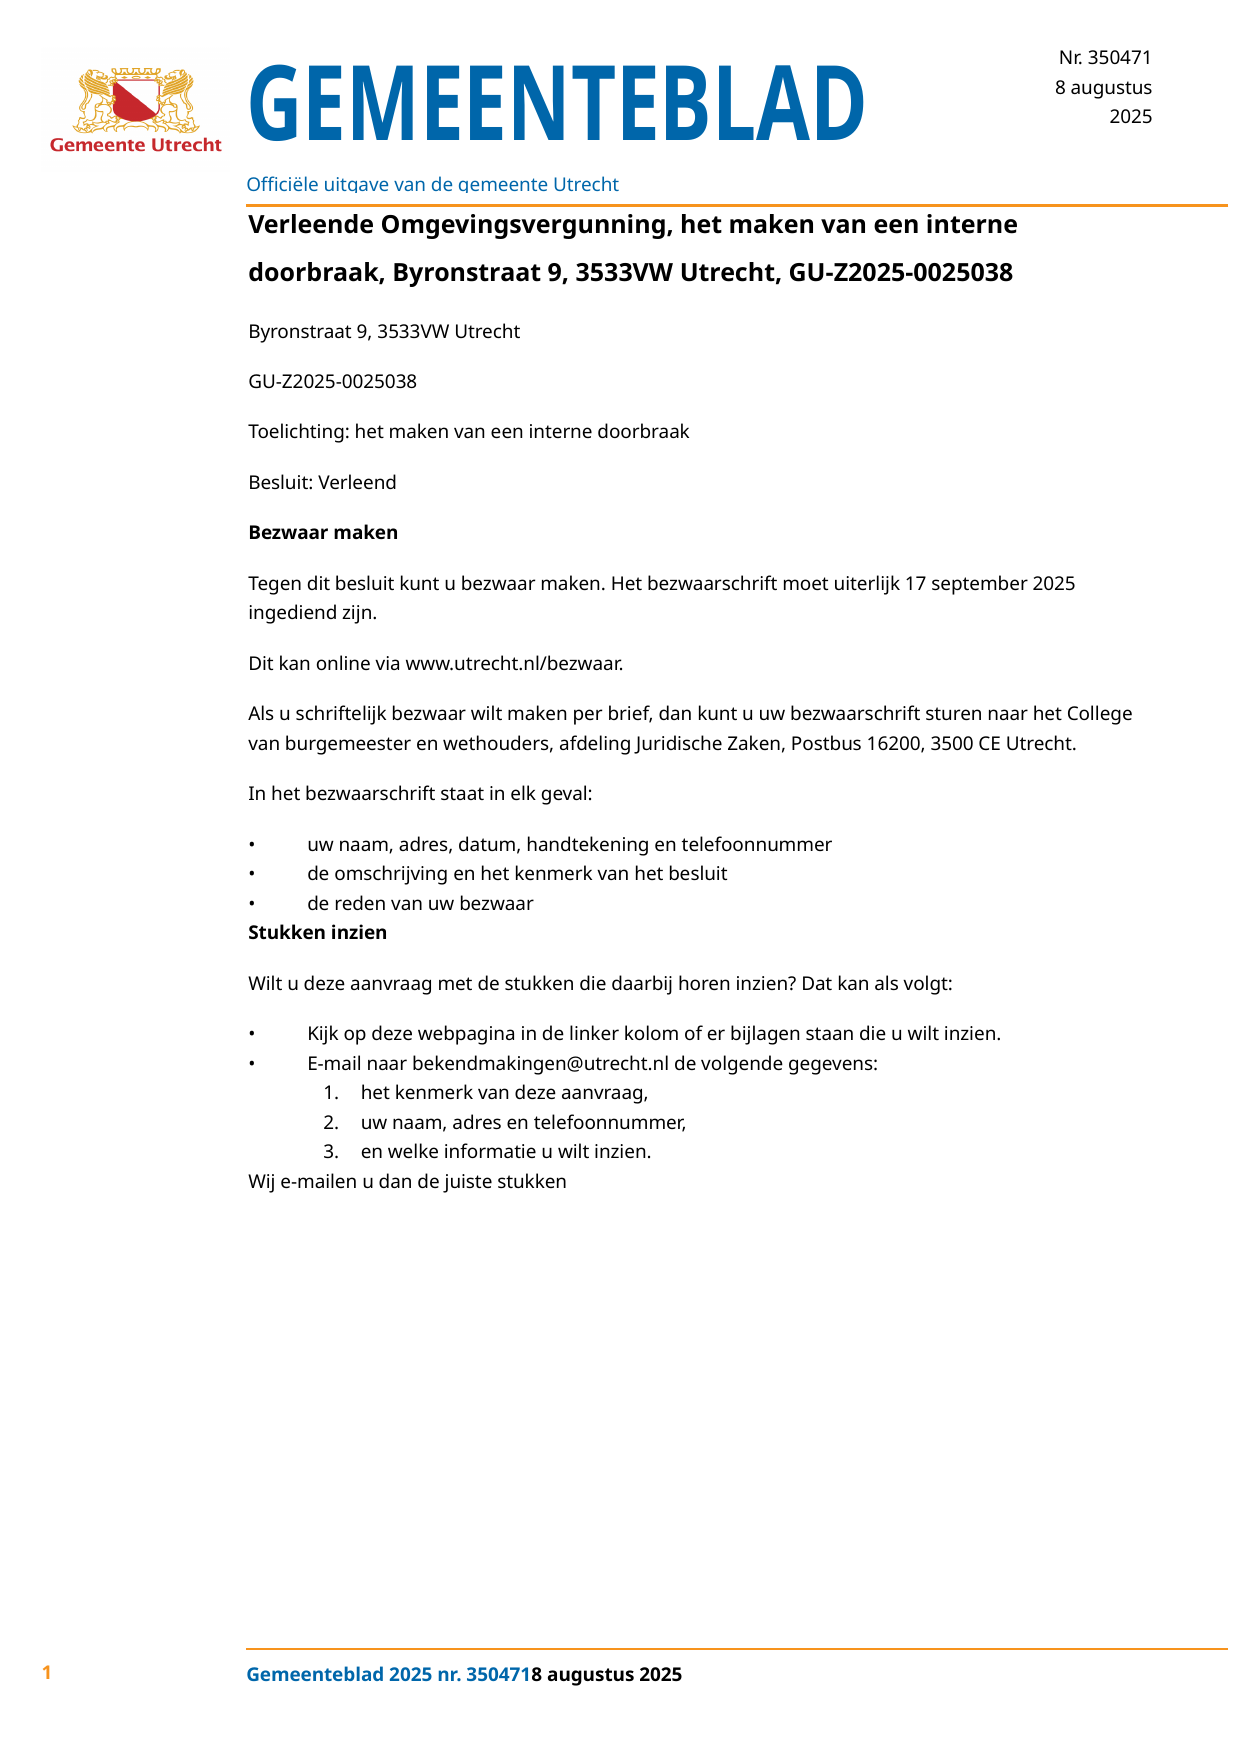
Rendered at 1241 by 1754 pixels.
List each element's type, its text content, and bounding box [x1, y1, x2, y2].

text Als u schriftelijk bezwaar wilt maken per brief, dan kunt u uw bezwaarschrift sturen naar het College van burgemeester en wethouders, afdeling Juridische Zaken, Postbus 16200, 3500 CE Utrecht. [248, 700, 1152, 756]
list en welke informatie u wilt inzien. [323, 1139, 1152, 1164]
text Besluit: Verleend [248, 469, 1152, 495]
text Stukken inzien [248, 919, 1152, 945]
text Toelichting: het maken van een interne doorbraak [248, 419, 1152, 444]
text Byronstraat 9, 3533VW Utrecht [248, 318, 1152, 344]
list uw naam, adres, datum, handtekening en telefoonnummer [248, 831, 1152, 857]
list de reden van uw bezwaar [248, 890, 1152, 916]
text Bezwaar maken [248, 519, 1152, 545]
list E-mail naar bekendmakingen@utrecht.nl de volgende gegevens: [248, 1050, 1152, 1076]
text GU-Z2025-0025038 [248, 368, 1152, 394]
text Wij e-mailen u dan de juiste stukken [248, 1168, 1152, 1194]
text Tegen dit besluit kunt u bezwaar maken. Het bezwaarschrift moet uiterlijk 17 september 2025 ingediend zijn. [248, 570, 1152, 625]
list de omschrijving en het kenmerk van het besluit [248, 860, 1152, 886]
text Verleende Omgevingsvergunning, het maken van een interne doorbraak, Byronstraat 9, 3533VW Utrecht, GU-Z2025-0025038 [248, 207, 1152, 288]
picture [41, 47, 231, 172]
text Dit kan online via www.utrecht.nl/bezwaar. [248, 650, 1152, 676]
list het kenmerk van deze aanvraag, [323, 1079, 1152, 1105]
text In het bezwaarschrift staat in elk geval: [248, 780, 1152, 806]
list uw naam, adres en telefoonnummer, [323, 1109, 1152, 1135]
text Wilt u deze aanvraag met de stukken die daarbij horen inzien? Dat kan als volgt: [248, 970, 1152, 996]
list Kijk op deze webpagina in de linker kolom of er bijlagen staan die u wilt inzien. [248, 1020, 1152, 1046]
